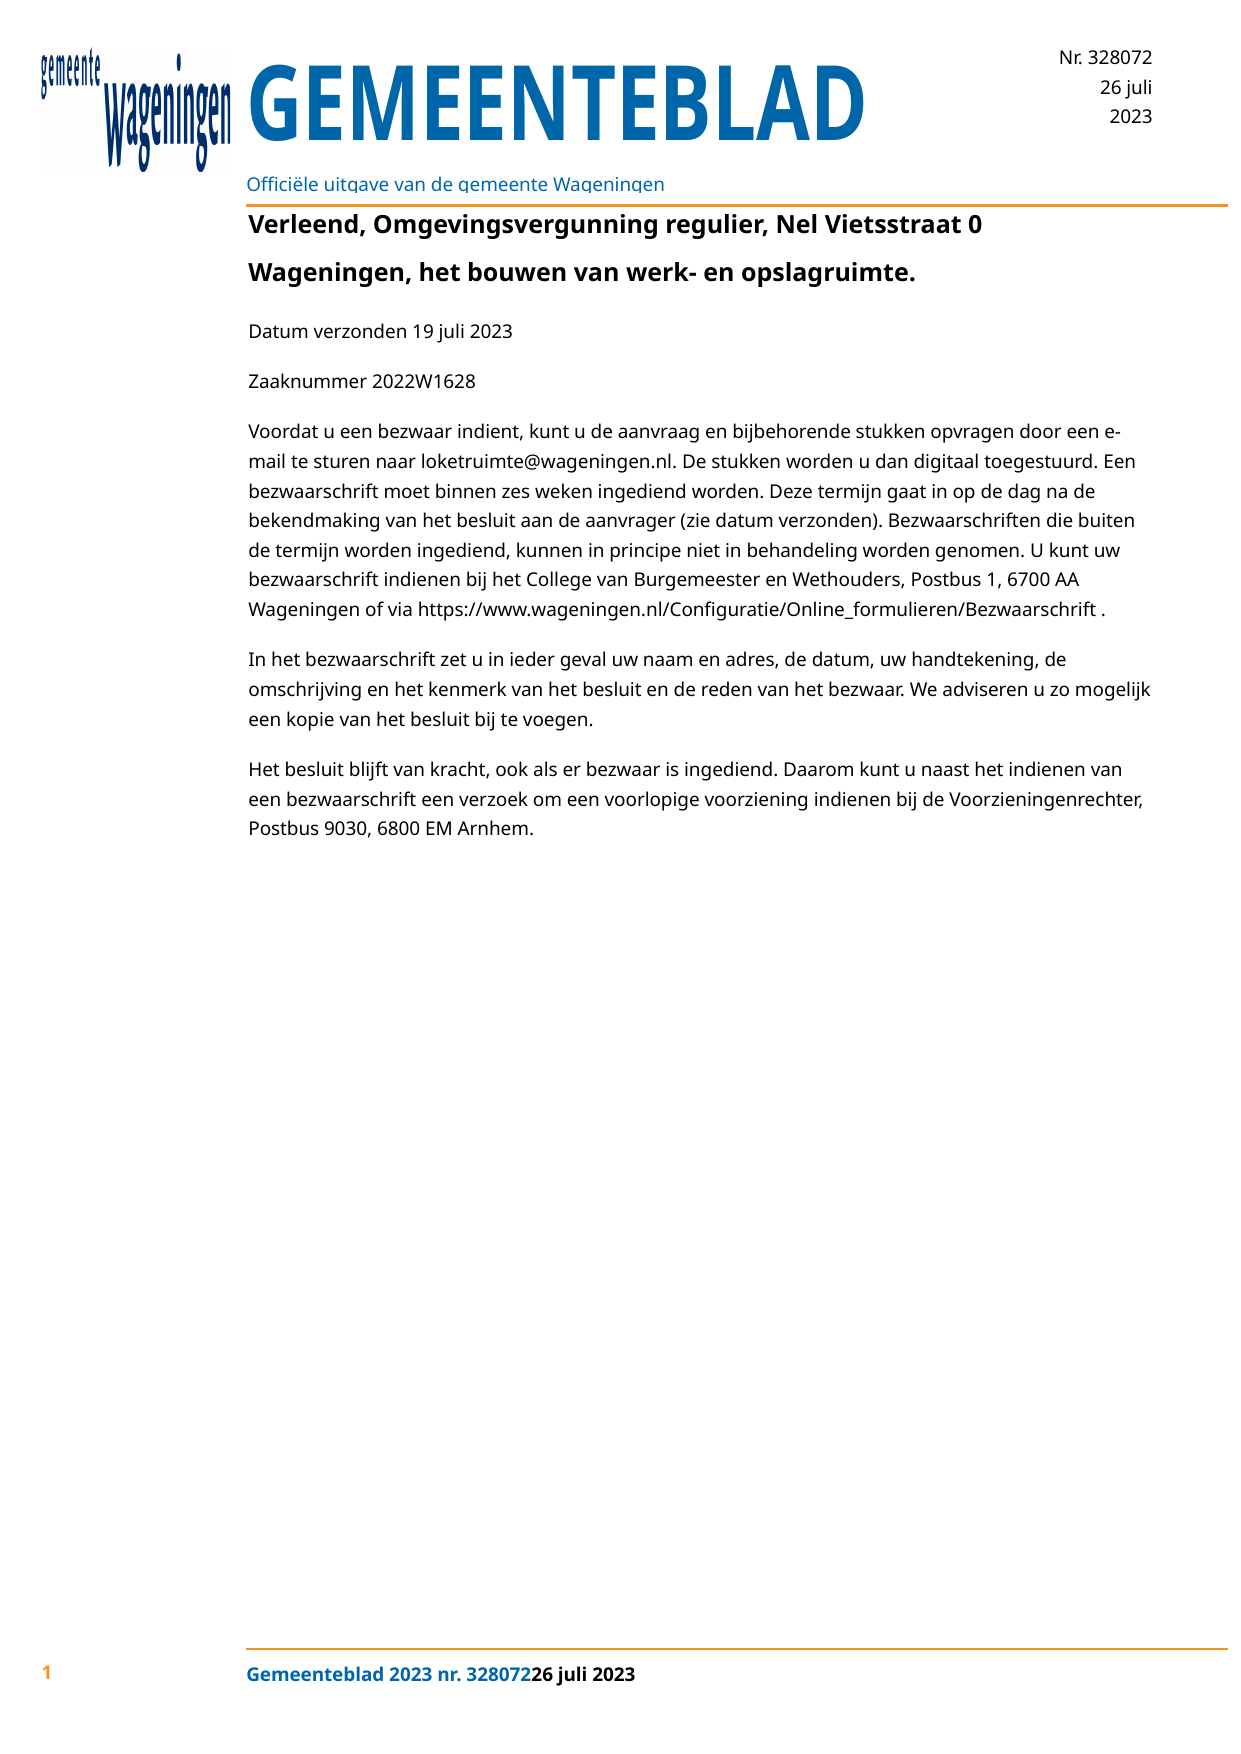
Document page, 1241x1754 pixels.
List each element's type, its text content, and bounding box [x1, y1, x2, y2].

text In het bezwaarschrift zet u in ieder geval uw naam en adres, de datum, uw handtekening, de omschrijving en het kenmerk van het besluit en de reden van het bezwaar. We adviseren u zo mogelijk een kopie van het besluit bij te voegen. [248, 647, 1152, 732]
text Datum verzonden 19 juli 2023 [248, 318, 1152, 344]
text Zaaknummer 2022W1628 [248, 368, 1152, 394]
picture [41, 47, 231, 172]
text Het besluit blijft van kracht, ook als er bezwaar is ingediend. Daarom kunt u naast het indienen van een bezwaarschrift een verzoek om een voorlopige voorziening indienen bij de Voorzieningenrechter, Postbus 9030, 6800 EM Arnhem. [248, 756, 1152, 841]
text Verleend, Omgevingsvergunning regulier, Nel Vietsstraat 0 Wageningen, het bouwen van werk- en opslagruimte. [248, 207, 1152, 288]
text Voordat u een bezwaar indient, kunt u de aanvraag en bijbehorende stukken opvragen door een e-mail te sturen naar loketruimte@wageningen.nl. De stukken worden u dan digitaal toegestuurd. Een bezwaarschrift moet binnen zes weken ingediend worden. Deze termijn gaat in op de dag na de bekendmaking van het besluit aan de aanvrager (zie datum verzonden). Bezwaarschriften die buiten de termijn worden ingediend, kunnen in principe niet in behandeling worden genomen. U kunt uw bezwaarschrift indienen bij het College van Burgemeester en Wethouders, Postbus 1, 6700 AA Wageningen of via https://www.wageningen.nl/Configuratie/Online_formulieren/Bezwaarschrift . [248, 419, 1152, 622]
